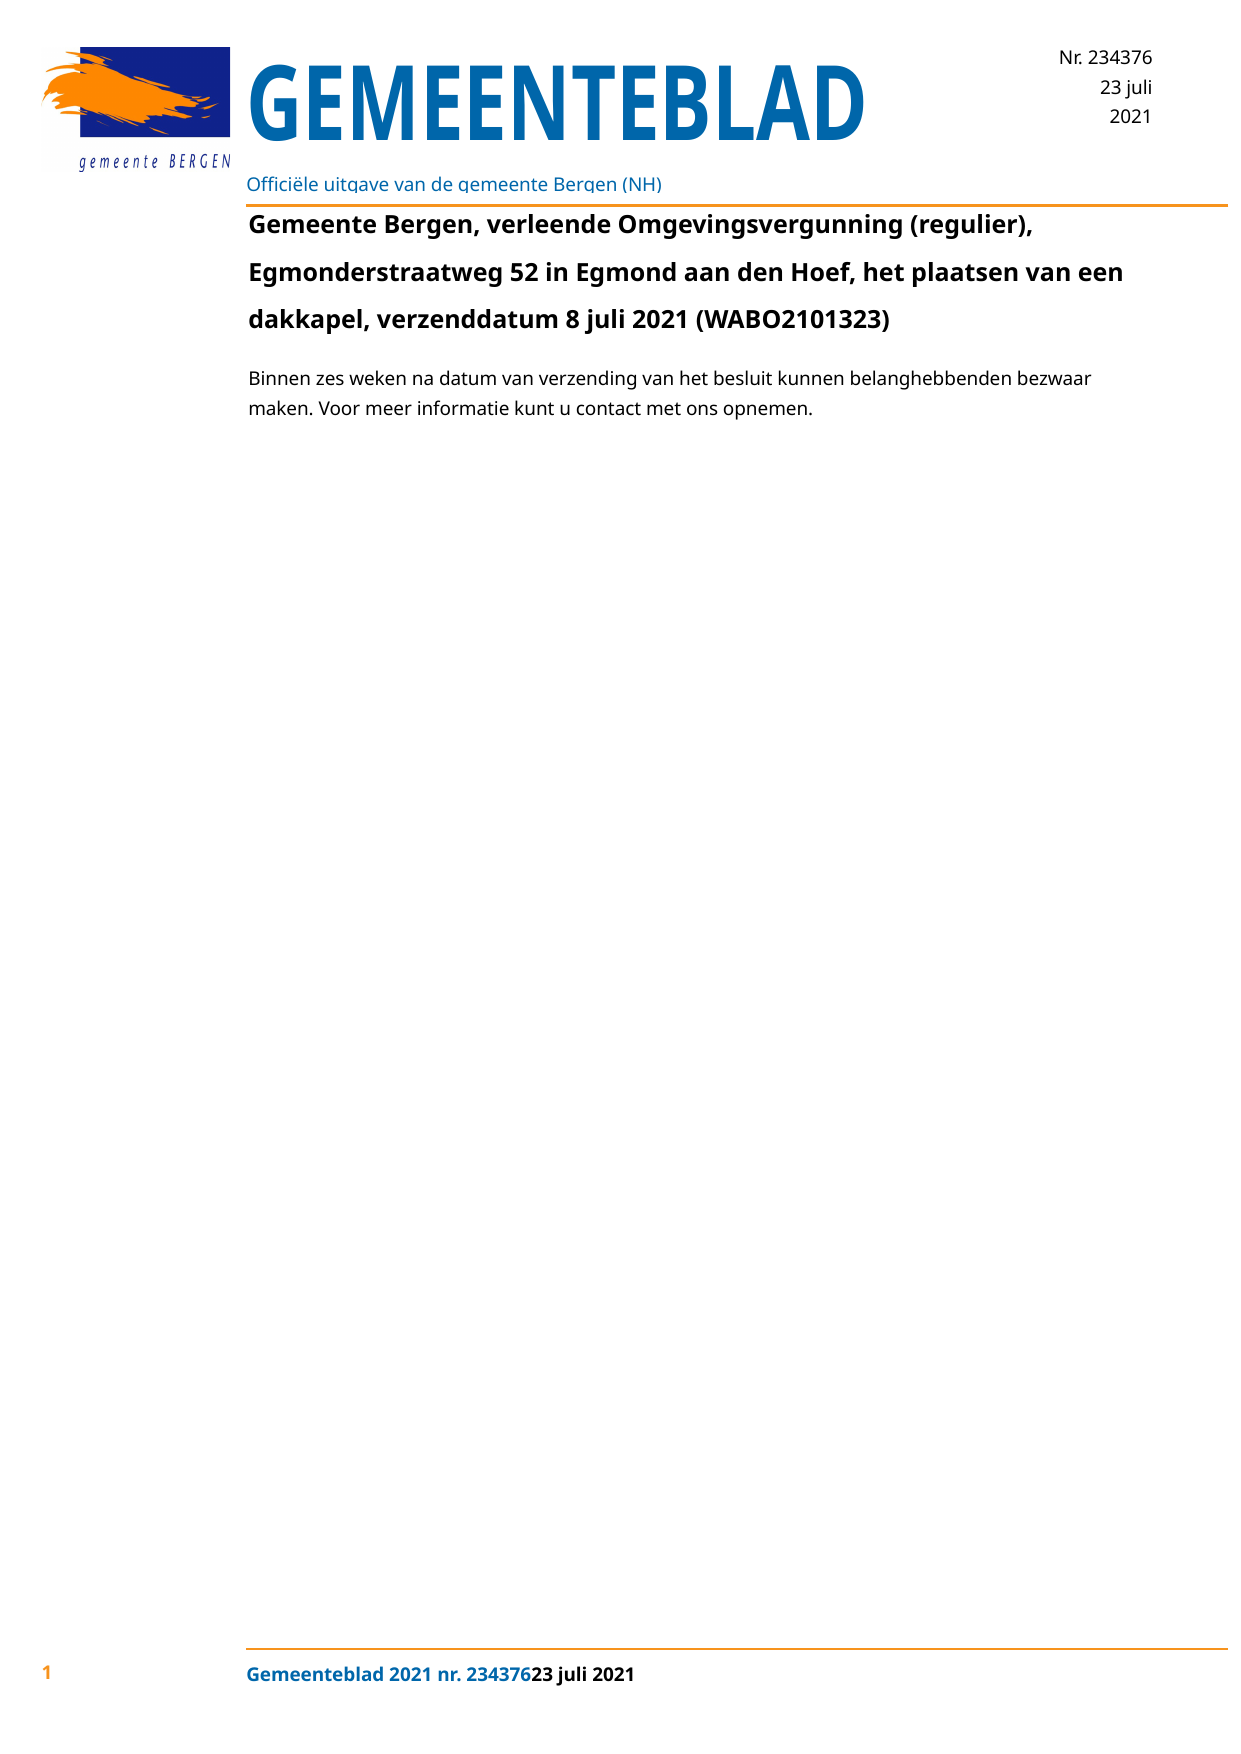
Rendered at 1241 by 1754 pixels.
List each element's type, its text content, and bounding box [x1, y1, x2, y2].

picture [41, 47, 231, 172]
text Gemeente Bergen, verleende Omgevingsvergunning (regulier), Egmonderstraatweg 52 in Egmond aan den Hoef, het plaatsen van een dakkapel, verzenddatum 8 juli 2021 (WABO2101323) [248, 207, 1152, 336]
text Binnen zes weken na datum van verzending van het besluit kunnen belanghebbenden bezwaar maken. Voor meer informatie kunt u contact met ons opnemen. [248, 366, 1152, 421]
